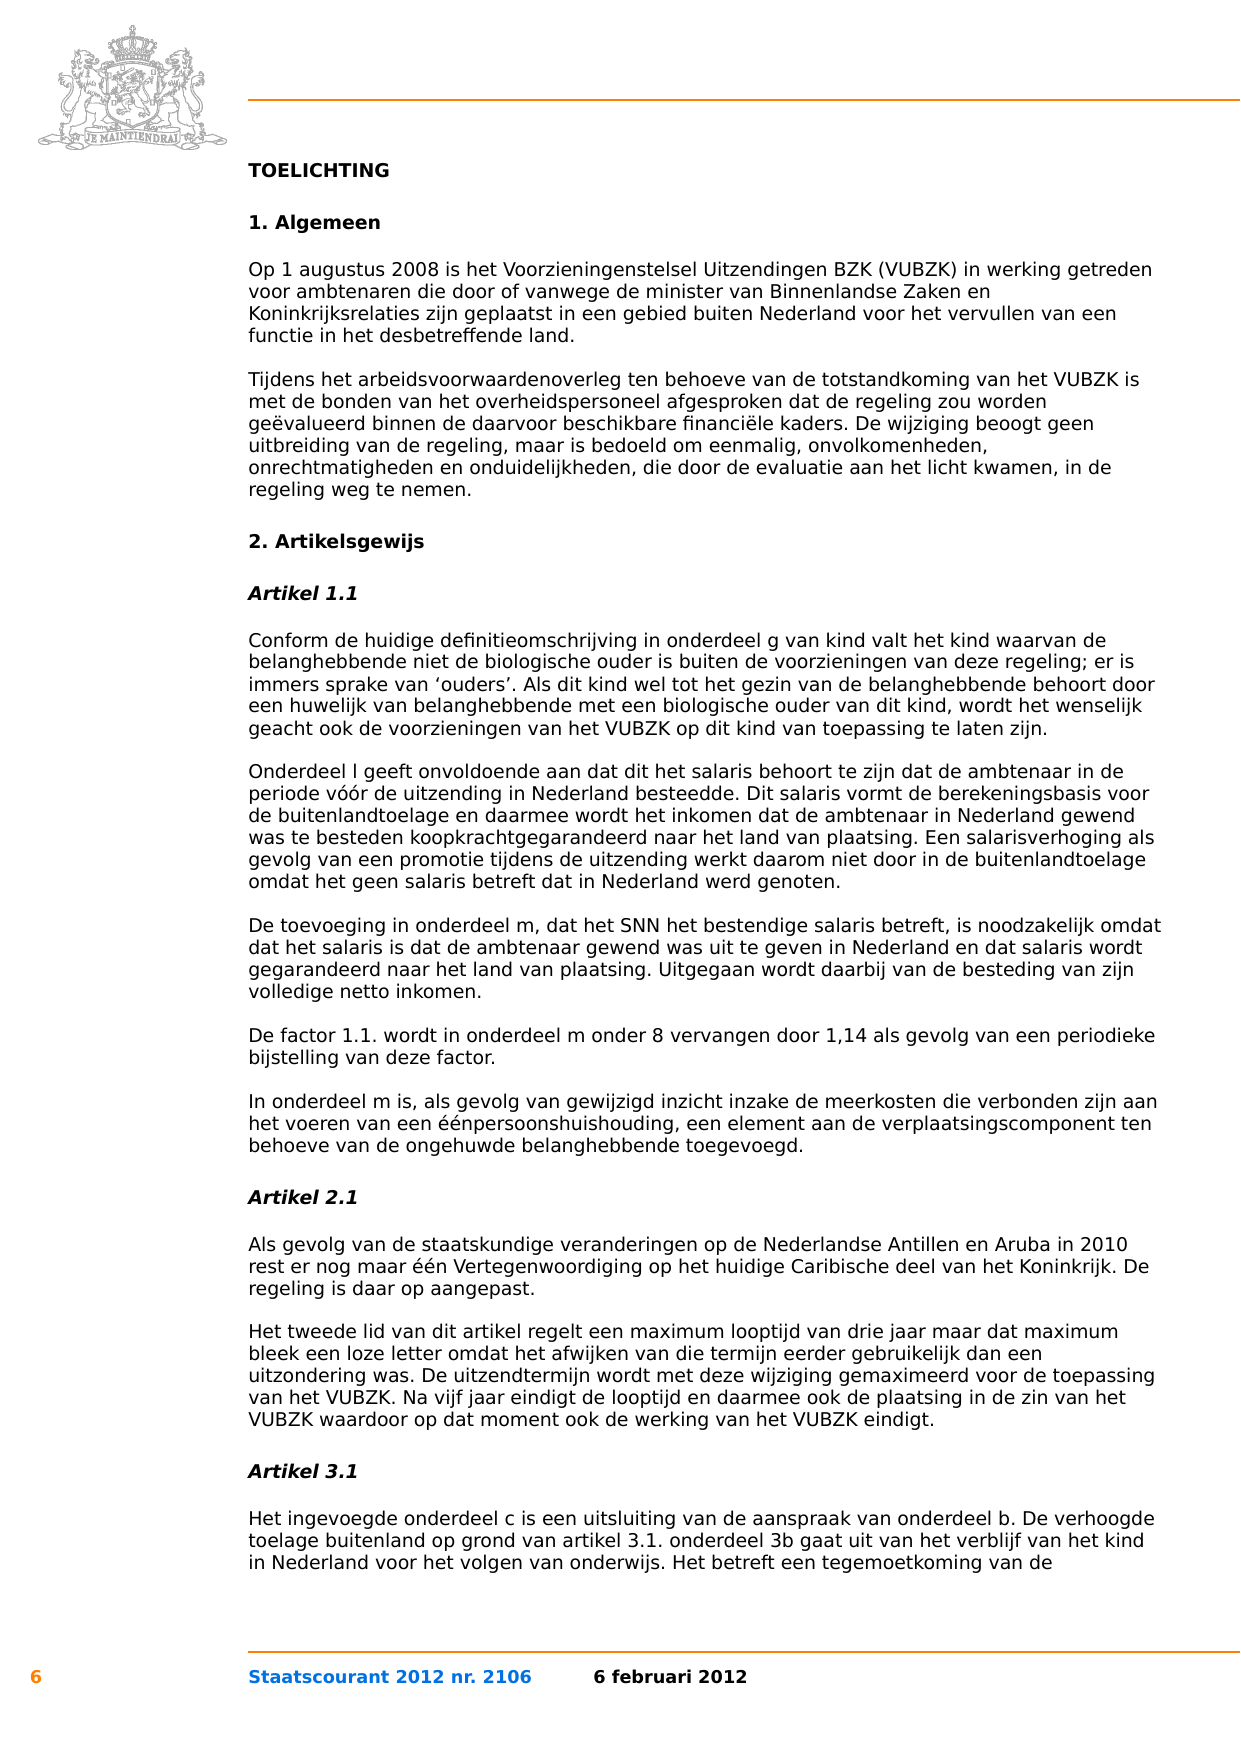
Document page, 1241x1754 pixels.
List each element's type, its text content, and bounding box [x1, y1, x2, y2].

text In onderdeel m is, als gevolg van gewijzigd inzicht inzake de meerkosten die verbonden zijn aan het voeren van een éénpersoonshuishouding, een element aan de verplaatsingscomponent ten behoeve van de ongehuwde belanghebbende toegevoegd. [248, 1091, 1163, 1157]
text De toevoeging in onderdeel m, dat het SNN het bestendige salaris betreft, is noodzakelijk omdat dat het salaris is dat de ambtenaar gewend was uit te geven in Nederland en dat salaris wordt gegarandeerd naar het land van plaatsing. Uitgegaan wordt daarbij van de besteding van zijn volledige netto inkomen. [248, 915, 1163, 1003]
text Conform de huidige definitieomschrijving in onderdeel g van kind valt het kind waarvan de belanghebbende niet de biologische ouder is buiten de voorzieningen van deze regeling; er is immers sprake van ‘ouders’. Als dit kind wel tot het gezin van de belanghebbende behoort door een huwelijk van belanghebbende met een biologische ouder van dit kind, wordt het wenselijk geacht ook de voorzieningen van het VUBZK op dit kind van toepassing te laten zijn. [248, 629, 1163, 739]
text De factor 1.1. wordt in onderdeel m onder 8 vervangen door 1,14 als gevolg van een periodieke bijstelling van deze factor. [248, 1025, 1163, 1069]
subtitle 2. Artikelsgewijs [248, 531, 1163, 552]
text Op 1 augustus 2008 is het Voorzieningenstelsel Uitzendingen BZK (VUBZK) in werking getreden voor ambtenaren die door of vanwege de minister van Binnenlandse Zaken en Koninkrijksrelaties zijn geplaatst in een gebied buiten Nederland voor het vervullen van een functie in het desbetreffende land. [248, 259, 1163, 347]
text Het tweede lid van dit artikel regelt een maximum looptijd van drie jaar maar dat maximum bleek een loze letter omdat het afwijken van die termijn eerder gebruikelijk dan een uitzondering was. De uitzendtermijn wordt met deze wijziging gemaximeerd voor de toepassing van het VUBZK. Na vijf jaar eindigt de looptijd en daarmee ook de plaatsing in de zin van het VUBZK waardoor op dat moment ook de werking van het VUBZK eindigt. [248, 1321, 1163, 1431]
subtitle Artikel 2.1 [248, 1187, 1163, 1208]
subtitle Artikel 3.1 [248, 1461, 1163, 1483]
picture [38, 25, 227, 150]
subtitle TOELICHTING [248, 160, 1163, 182]
text Als gevolg van de staatskundige veranderingen op de Nederlandse Antillen en Aruba in 2010 rest er nog maar één Vertegenwoordiging op het huidige Caribische deel van het Koninkrijk. De regeling is daar op aangepast. [248, 1233, 1163, 1299]
subtitle Artikel 1.1 [248, 582, 1163, 604]
text Het ingevoegde onderdeel c is een uitsluiting van de aanspraak van onderdeel b. De verhoogde toelage buitenland op grond van artikel 3.1. onderdeel 3b gaat uit van het verblijf van het kind in Nederland voor het volgen van onderwijs. Het betreft een tegemoetkoming van de [248, 1508, 1163, 1574]
subtitle 1. Algemeen [248, 212, 1163, 234]
text Tijdens het arbeidsvoorwaardenoverleg ten behoeve van de totstandkoming van het VUBZK is met de bonden van het overheidspersoneel afgesproken dat de regeling zou worden geëvalueerd binnen de daarvoor beschikbare financiële kaders. De wijziging beoogt geen uitbreiding van de regeling, maar is bedoeld om eenmalig, onvolkomenheden, onrechtmatigheden en onduidelijkheden, die door de evaluatie aan het licht kwamen, in de regeling weg te nemen. [248, 369, 1163, 501]
text Onderdeel l geeft onvoldoende aan dat dit het salaris behoort te zijn dat de ambtenaar in de periode vóór de uitzending in Nederland besteedde. Dit salaris vormt de berekeningsbasis voor de buitenlandtoelage en daarmee wordt het inkomen dat de ambtenaar in Nederland gewend was te besteden koopkrachtgegarandeerd naar het land van plaatsing. Een salarisverhoging als gevolg van een promotie tijdens de uitzending werkt daarom niet door in de buitenlandtoelage omdat het geen salaris betreft dat in Nederland werd genoten. [248, 761, 1163, 893]
